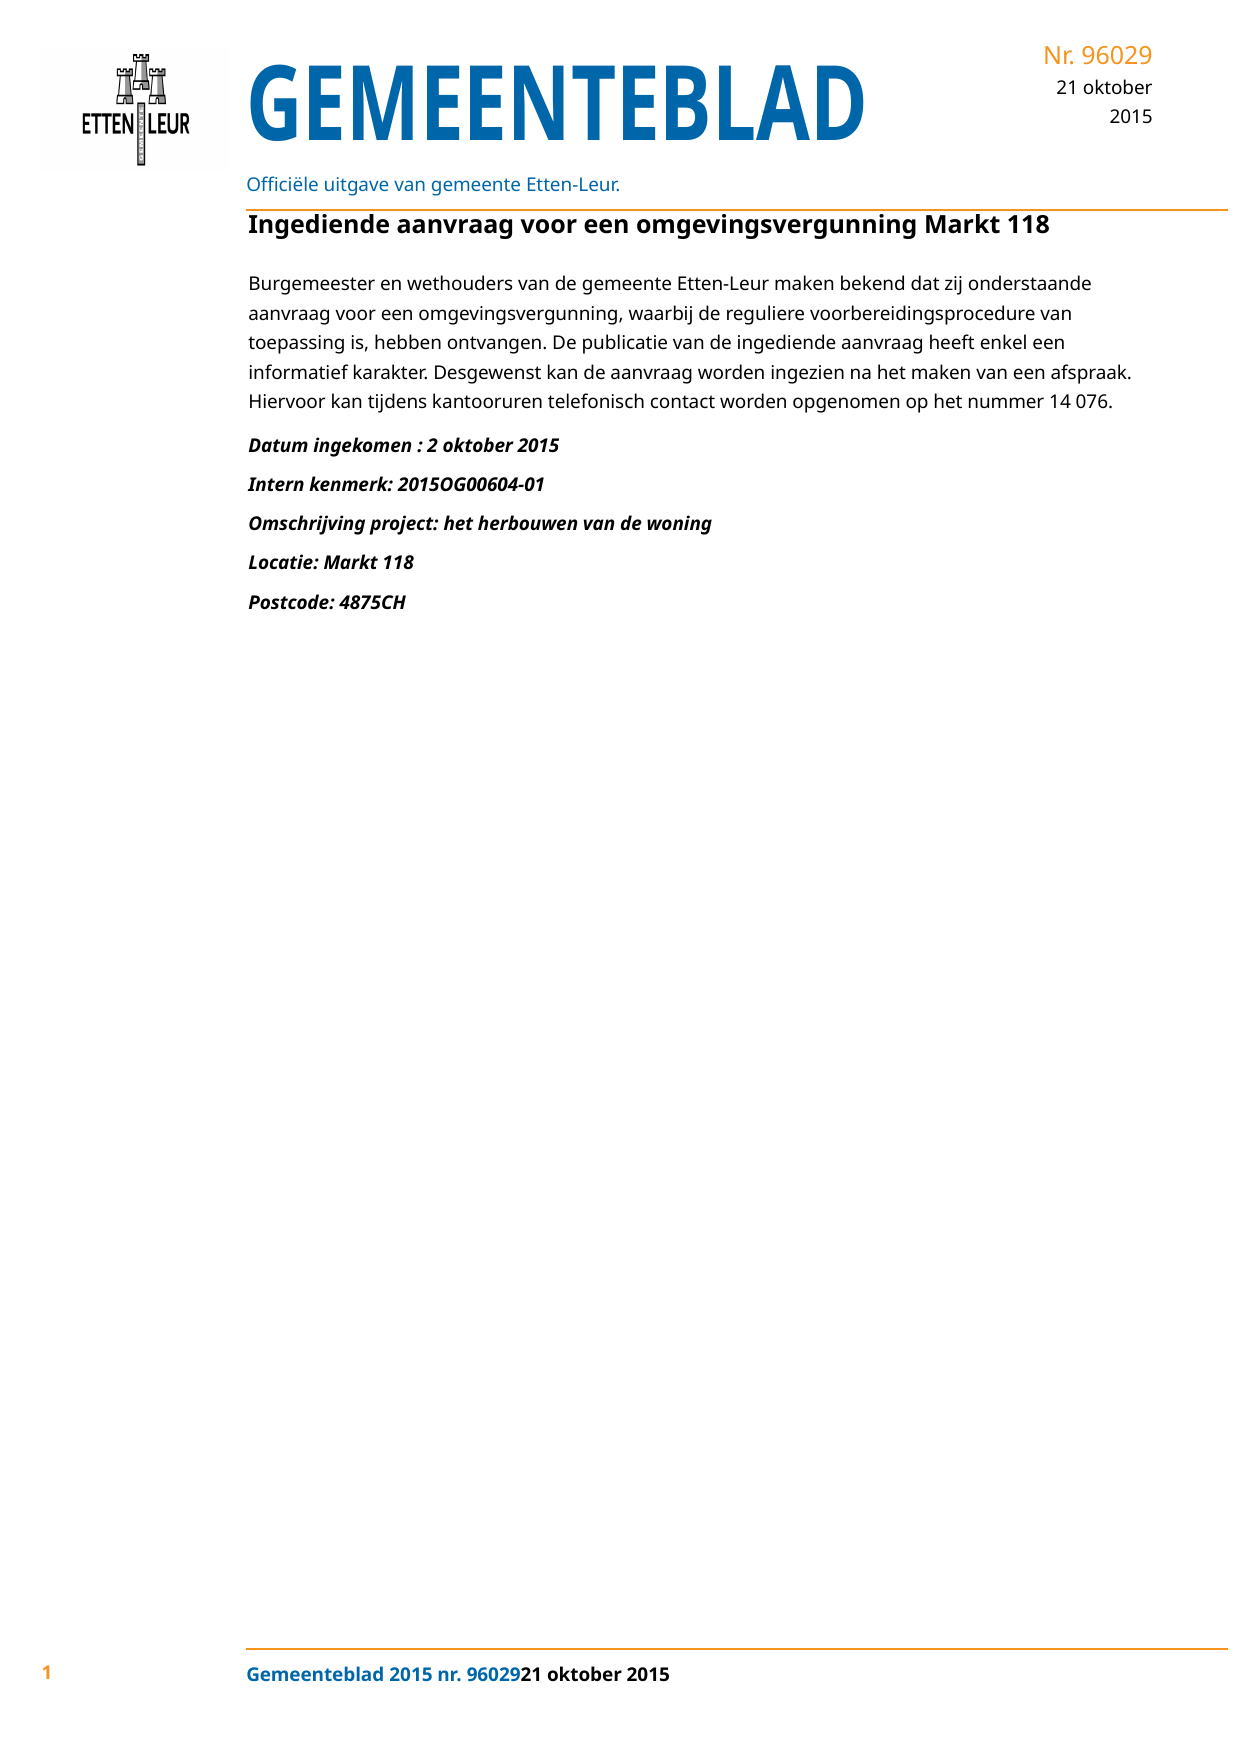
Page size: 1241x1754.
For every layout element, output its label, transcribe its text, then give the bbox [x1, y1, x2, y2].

picture [41, 47, 231, 172]
text Omschrijving project: het herbouwen van de woning [248, 510, 1152, 536]
text Burgemeester en wethouders van de gemeente Etten-Leur maken bekend dat zij onderstaande aanvraag voor een omgevingsvergunning, waarbij de reguliere voorbereidingsprocedure van toepassing is, hebben ontvangen. De publicatie van de ingediende aanvraag heeft enkel een informatief karakter. Desgewenst kan de aanvraag worden ingezien na het maken van een afspraak. Hiervoor kan tijdens kantooruren telefonisch contact worden opgenomen op het nummer 14 076. [248, 270, 1152, 414]
text Postcode: 4875CH [248, 589, 1152, 614]
text Intern kenmerk: 2015OG00604-01 [248, 471, 1152, 497]
text Locatie: Markt 118 [248, 549, 1152, 575]
text Ingediende aanvraag voor een omgevingsvergunning Markt 118 [248, 211, 1152, 241]
text Datum ingekomen : 2 oktober 2015 [248, 432, 1152, 457]
